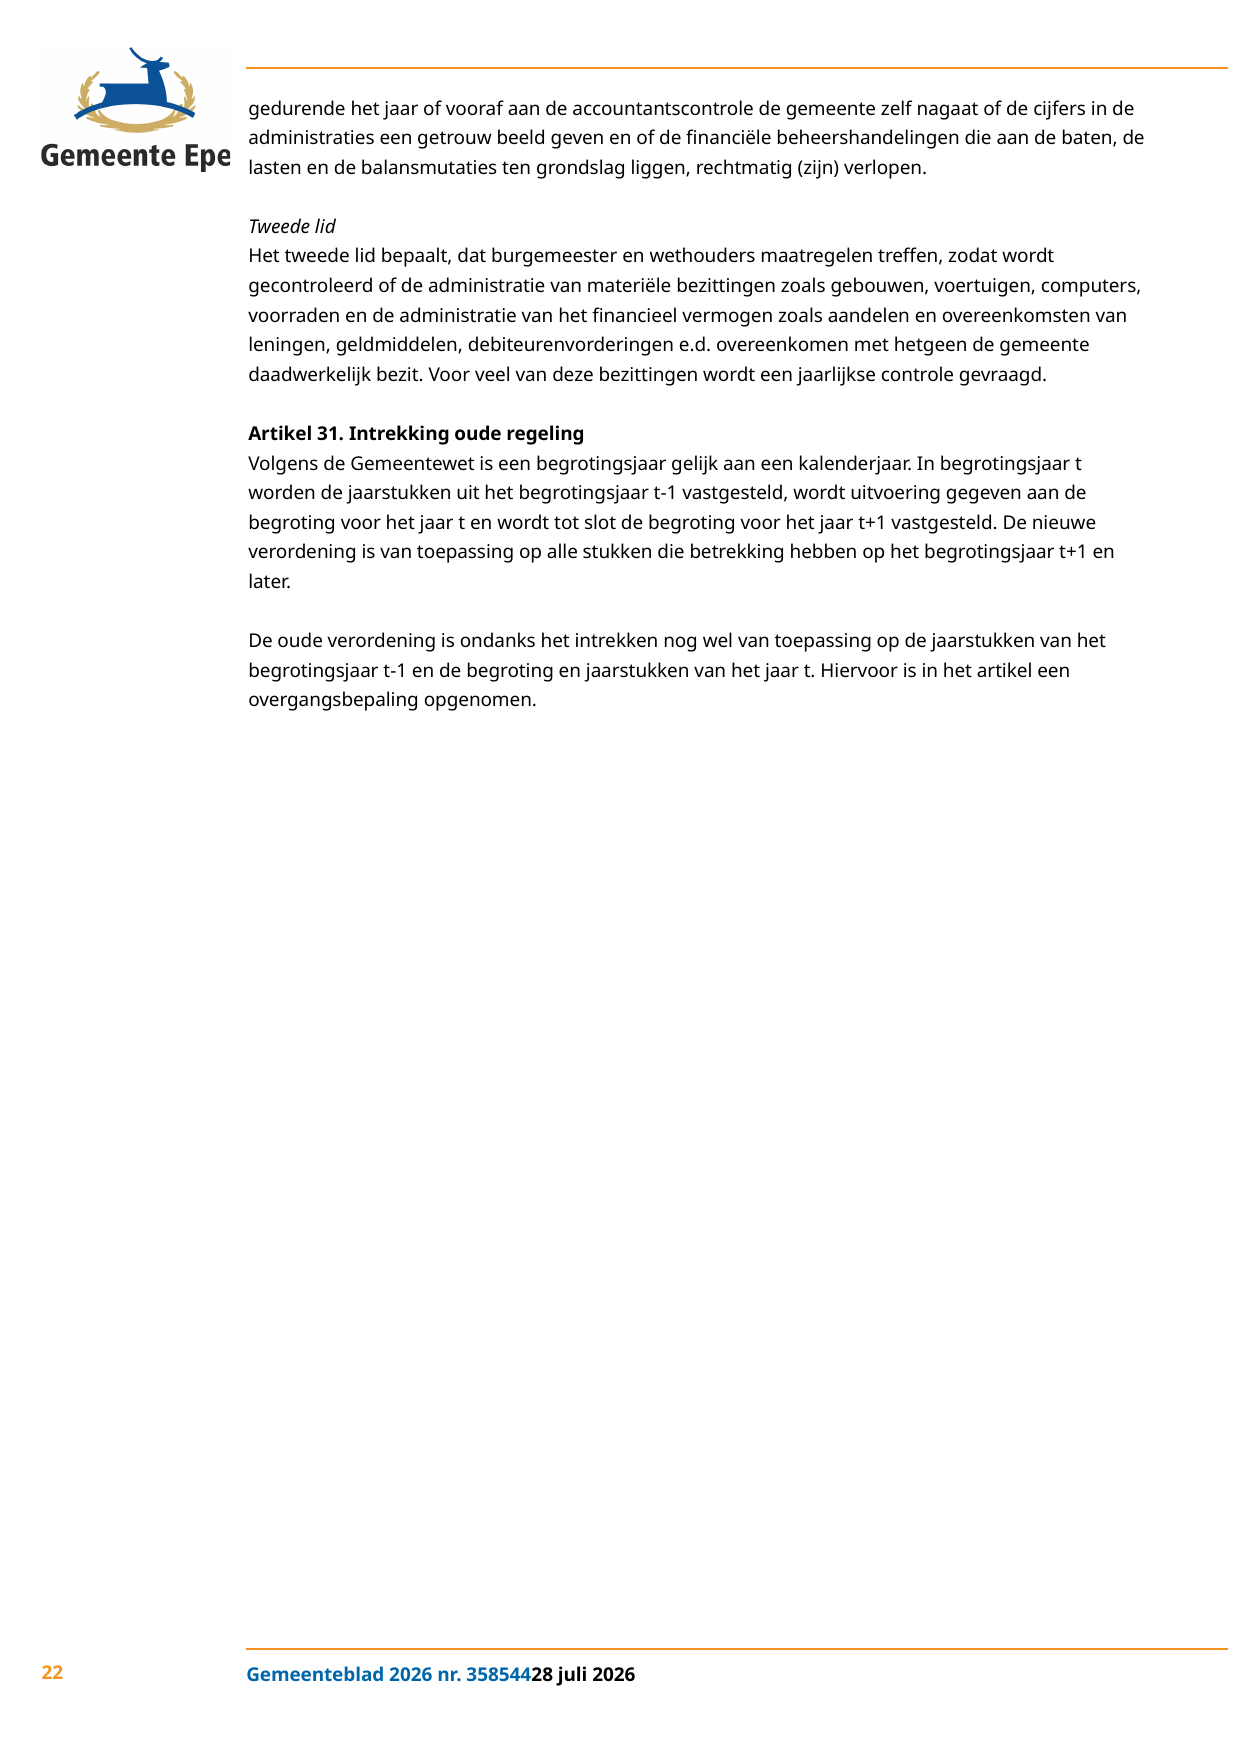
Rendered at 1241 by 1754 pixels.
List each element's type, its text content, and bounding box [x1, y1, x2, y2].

text Het tweede lid bepaalt, dat burgemeester en wethouders maatregelen treffen, zodat wordt gecontroleerd of de administratie van materiële bezittingen zoals gebouwen, voertuigen, computers, voorraden en de administratie van het financieel vermogen zoals aandelen en overeenkomsten van leningen, geldmiddelen, debiteurenvorderingen e.d. overeenkomen met hetgeen de gemeente daadwerkelijk bezit. Voor veel van deze bezittingen wordt een jaarlijkse controle gevraagd. [248, 243, 1152, 387]
text gedurende het jaar of vooraf aan de accountantscontrole de gemeente zelf nagaat of de cijfers in de administraties een getrouw beeld geven en of de financiële beheershandelingen die aan de baten, de lasten en de balansmutaties ten grondslag liggen, rechtmatig (zijn) verlopen. [248, 95, 1152, 180]
text Tweede lid [248, 213, 1152, 239]
text Artikel 31. Intrekking oude regeling [248, 420, 1152, 446]
picture [41, 47, 231, 172]
text Volgens de Gemeentewet is een begrotingsjaar gelijk aan een kalenderjaar. In begrotingsjaar t worden de jaarstukken uit het begrotingsjaar t-1 vastgesteld, wordt uitvoering gegeven aan de begroting voor het jaar t en wordt tot slot de begroting voor het jaar t+1 vastgesteld. De nieuwe verordening is van toepassing op alle stukken die betrekking hebben op het begrotingsjaar t+1 en later. [248, 450, 1152, 594]
text De oude verordening is ondanks het intrekken nog wel van toepassing op de jaarstukken van het begrotingsjaar t-1 en de begroting en jaarstukken van het jaar t. Hiervoor is in het artikel een overgangsbepaling opgenomen. [248, 627, 1152, 712]
